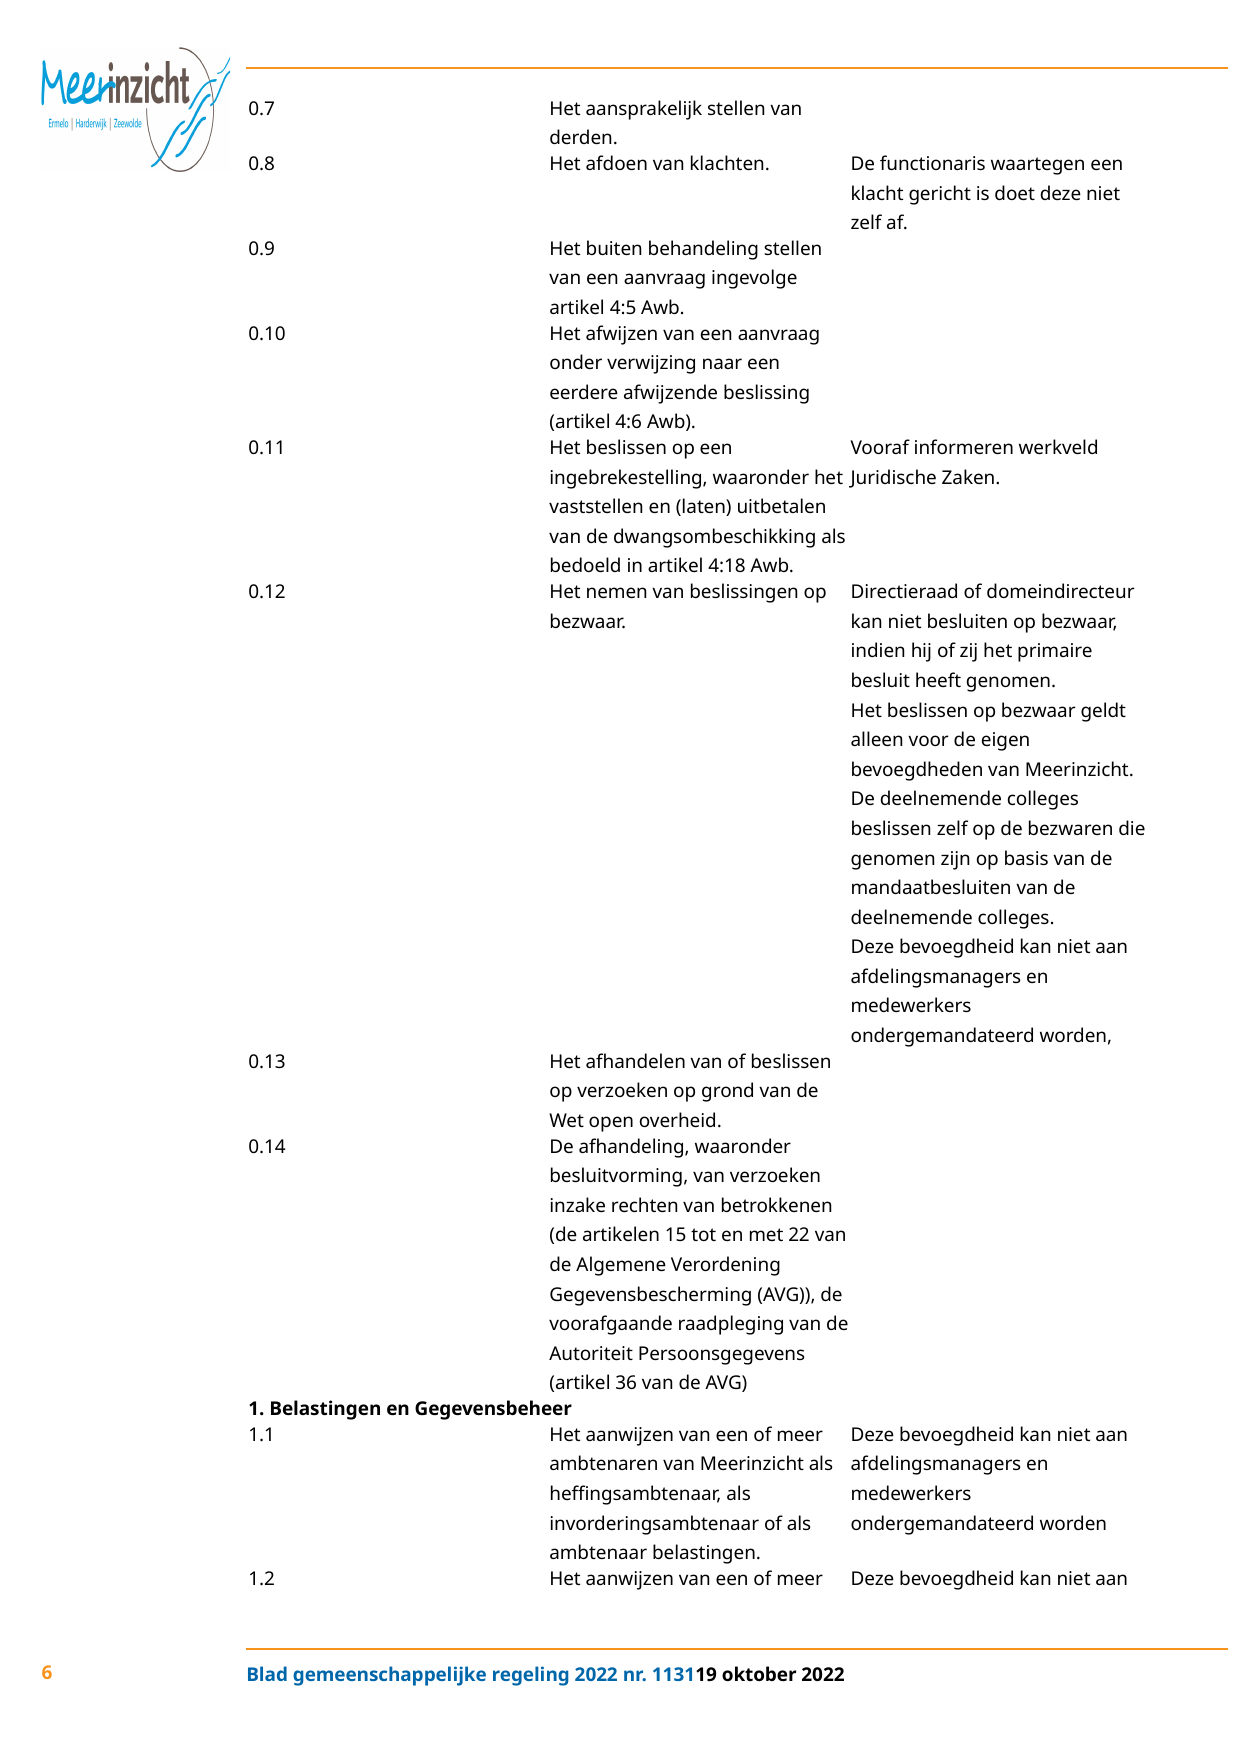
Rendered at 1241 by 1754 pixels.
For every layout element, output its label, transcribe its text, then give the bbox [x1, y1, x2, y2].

table_cell Directieraad of domeindirecteur kan niet besluiten op bezwaar, indien hij of zij het primaire besluit heeft genomen. Het beslissen op bezwaar geldt alleen voor de eigen bevoegdheden van Meerinzicht. De deelnemende colleges beslissen zelf op de bezwaren die genomen zijn op basis van de mandaatbesluiten van de deelnemende colleges. Deze bevoegdheid kan niet aan afdelingsmanagers en medewerkers ondergemandateerd worden, [850, 579, 1152, 1048]
table_cell Het aanwijzen van een of meer [549, 1565, 850, 1591]
table_cell 0.10 [248, 320, 549, 434]
table_cell Het afhandelen van of beslissen op verzoeken op grond van de Wet open overheid. [549, 1048, 850, 1133]
table_cell 0.13 [248, 1048, 549, 1133]
table_cell [850, 235, 1152, 320]
table_cell 0.12 [248, 579, 549, 1048]
table_cell De functionaris waartegen een klacht gericht is doet deze niet zelf af. [850, 150, 1152, 235]
table_cell 0.7 [248, 95, 549, 150]
table_cell [850, 320, 1152, 434]
table_cell [850, 1048, 1152, 1133]
table_cell Vooraf informeren werkveld Juridische Zaken. [850, 434, 1152, 578]
table_cell De afhandeling, waaronder besluitvorming, van verzoeken inzake rechten van betrokkenen (de artikelen 15 tot en met 22 van de Algemene Verordening Gegevensbescherming (AVG)), de voorafgaande raadpleging van de Autoriteit Persoonsgegevens (artikel 36 van de AVG) [549, 1133, 850, 1395]
table_cell [850, 1133, 1152, 1395]
table_cell Het aanwijzen van een of meer ambtenaren van Meerinzicht als heffingsambtenaar, als invorderingsambtenaar of als ambtenaar belastingen. [549, 1421, 850, 1565]
table_cell 0.8 [248, 150, 549, 235]
table_cell Het beslissen op een ingebrekestelling, waaronder het vaststellen en (laten) uitbetalen van de dwangsombeschikking als bedoeld in artikel 4:18 Awb. [549, 434, 850, 578]
table_cell 1.2 [248, 1565, 549, 1591]
table_cell Het afwijzen van een aanvraag onder verwijzing naar een eerdere afwijzende beslissing (artikel 4:6 Awb). [549, 320, 850, 434]
table_cell Deze bevoegdheid kan niet aan [850, 1565, 1152, 1591]
table_cell 1. Belastingen en Gegevensbeheer [248, 1395, 1152, 1421]
table_cell Het buiten behandeling stellen van een aanvraag ingevolge artikel 4:5 Awb. [549, 235, 850, 320]
picture [41, 47, 231, 172]
table_cell [850, 95, 1152, 150]
table_cell 0.11 [248, 434, 549, 578]
table_cell Het afdoen van klachten. [549, 150, 850, 235]
table_cell Het aansprakelijk stellen van derden. [549, 95, 850, 150]
table_cell Het nemen van beslissingen op bezwaar. [549, 579, 850, 1048]
table_cell Deze bevoegdheid kan niet aan afdelingsmanagers en medewerkers ondergemandateerd worden [850, 1421, 1152, 1565]
table_cell 0.9 [248, 235, 549, 320]
table_cell 0.14 [248, 1133, 549, 1395]
table_cell 1.1 [248, 1421, 549, 1565]
